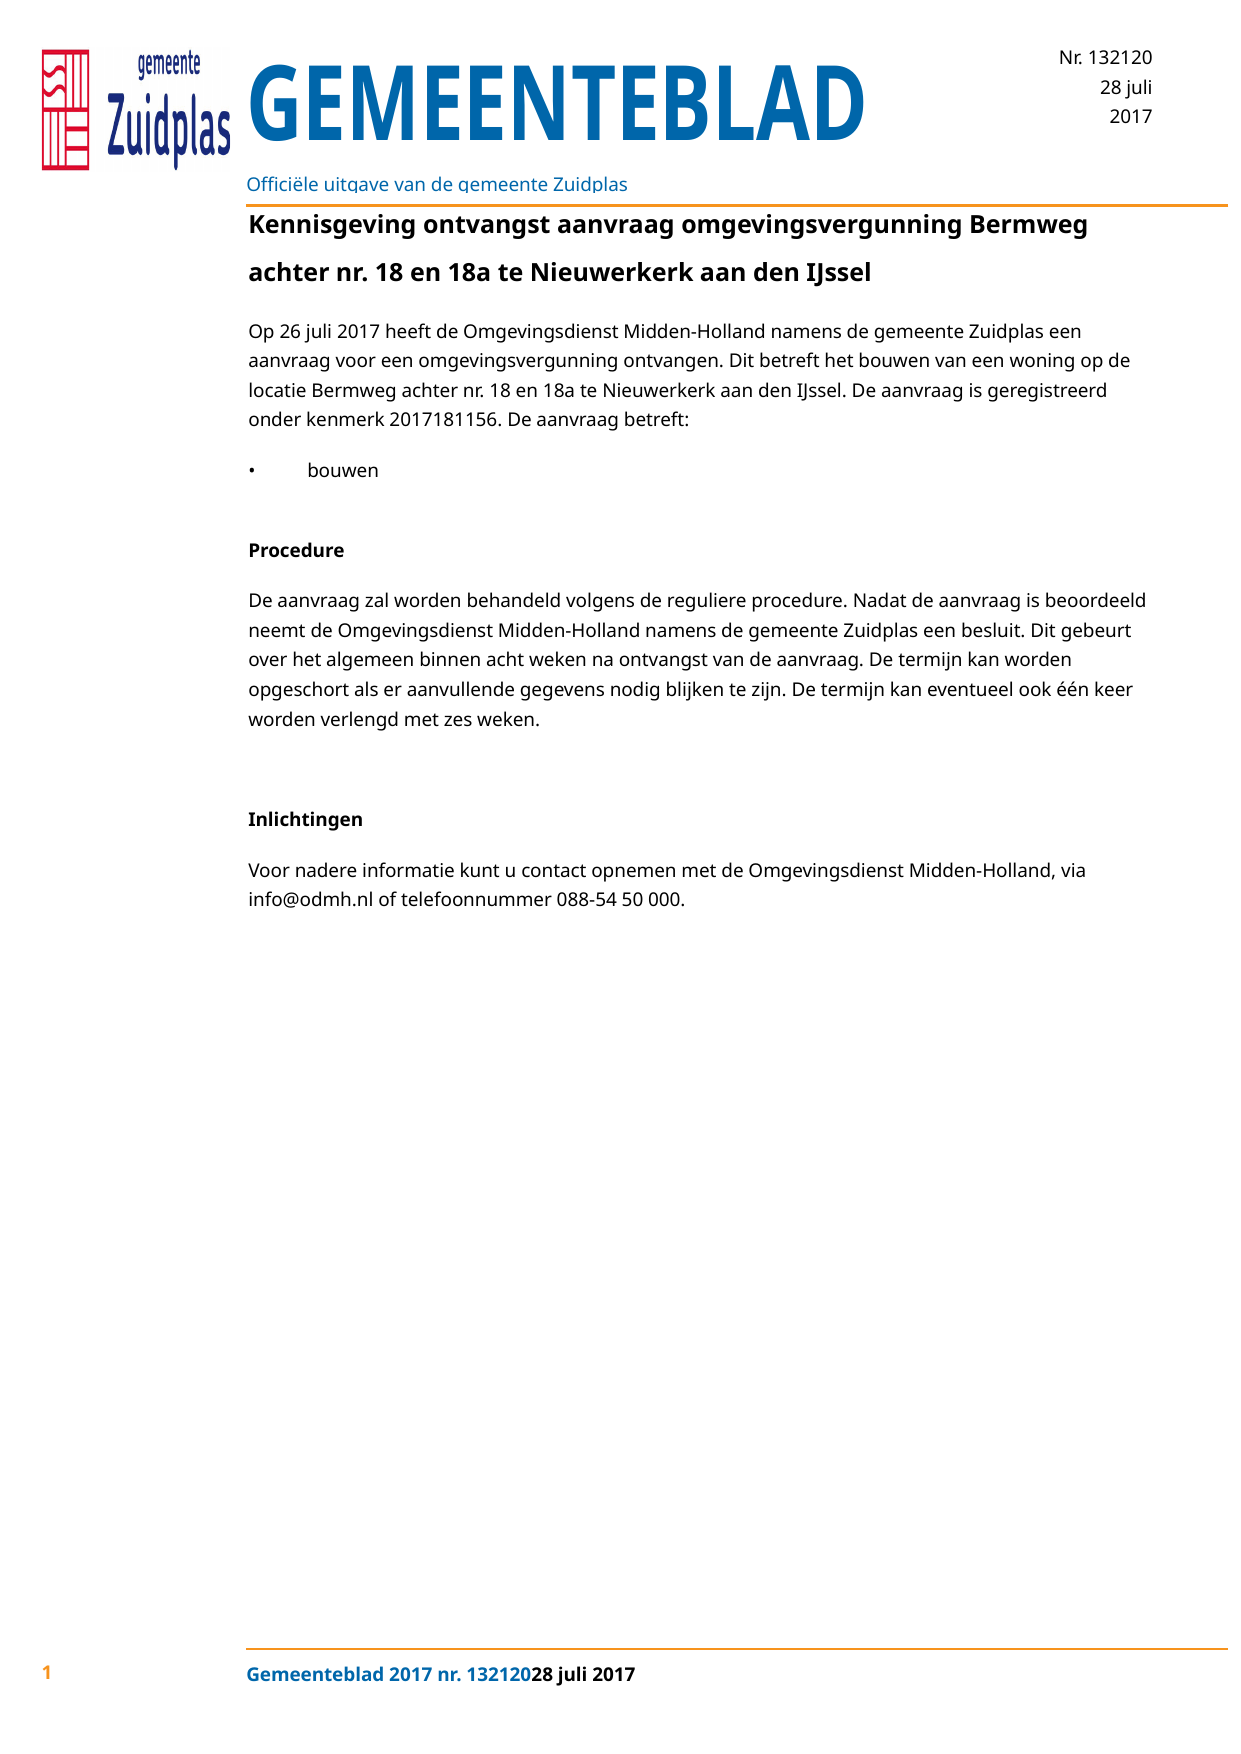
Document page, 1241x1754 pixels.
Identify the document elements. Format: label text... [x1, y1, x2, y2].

text Voor nadere informatie kunt u contact opnemen met de Omgevingsdienst Midden-Holland, via info@odmh.nl of telefoonnummer 088-54 50 000. [248, 857, 1152, 912]
picture [41, 47, 231, 172]
text De aanvraag zal worden behandeld volgens de reguliere procedure. Nadat de aanvraag is beoordeeld neemt de Omgevingsdienst Midden-Holland namens de gemeente Zuidplas een besluit. Dit gebeurt over het algemeen binnen acht weken na ontvangst van de aanvraag. De termijn kan worden opgeschort als er aanvullende gegevens nodig blijken te zijn. De termijn kan eventueel ook één keer worden verlengd met zes weken. [248, 587, 1152, 732]
list bouwen [248, 457, 1152, 483]
text Op 26 juli 2017 heeft de Omgevingsdienst Midden-Holland namens de gemeente Zuidplas een aanvraag voor een omgevingsvergunning ontvangen. Dit betreft het bouwen van een woning op de locatie Bermweg achter nr. 18 en 18a te Nieuwerkerk aan den IJssel. De aanvraag is geregistreerd onder kenmerk 2017181156. De aanvraag betreft: [248, 318, 1152, 432]
text Inlichtingen [248, 807, 1152, 832]
text Kennisgeving ontvangst aanvraag omgevingsvergunning Bermweg achter nr. 18 en 18a te Nieuwerkerk aan den IJssel [248, 207, 1152, 288]
text Procedure [248, 537, 1152, 563]
